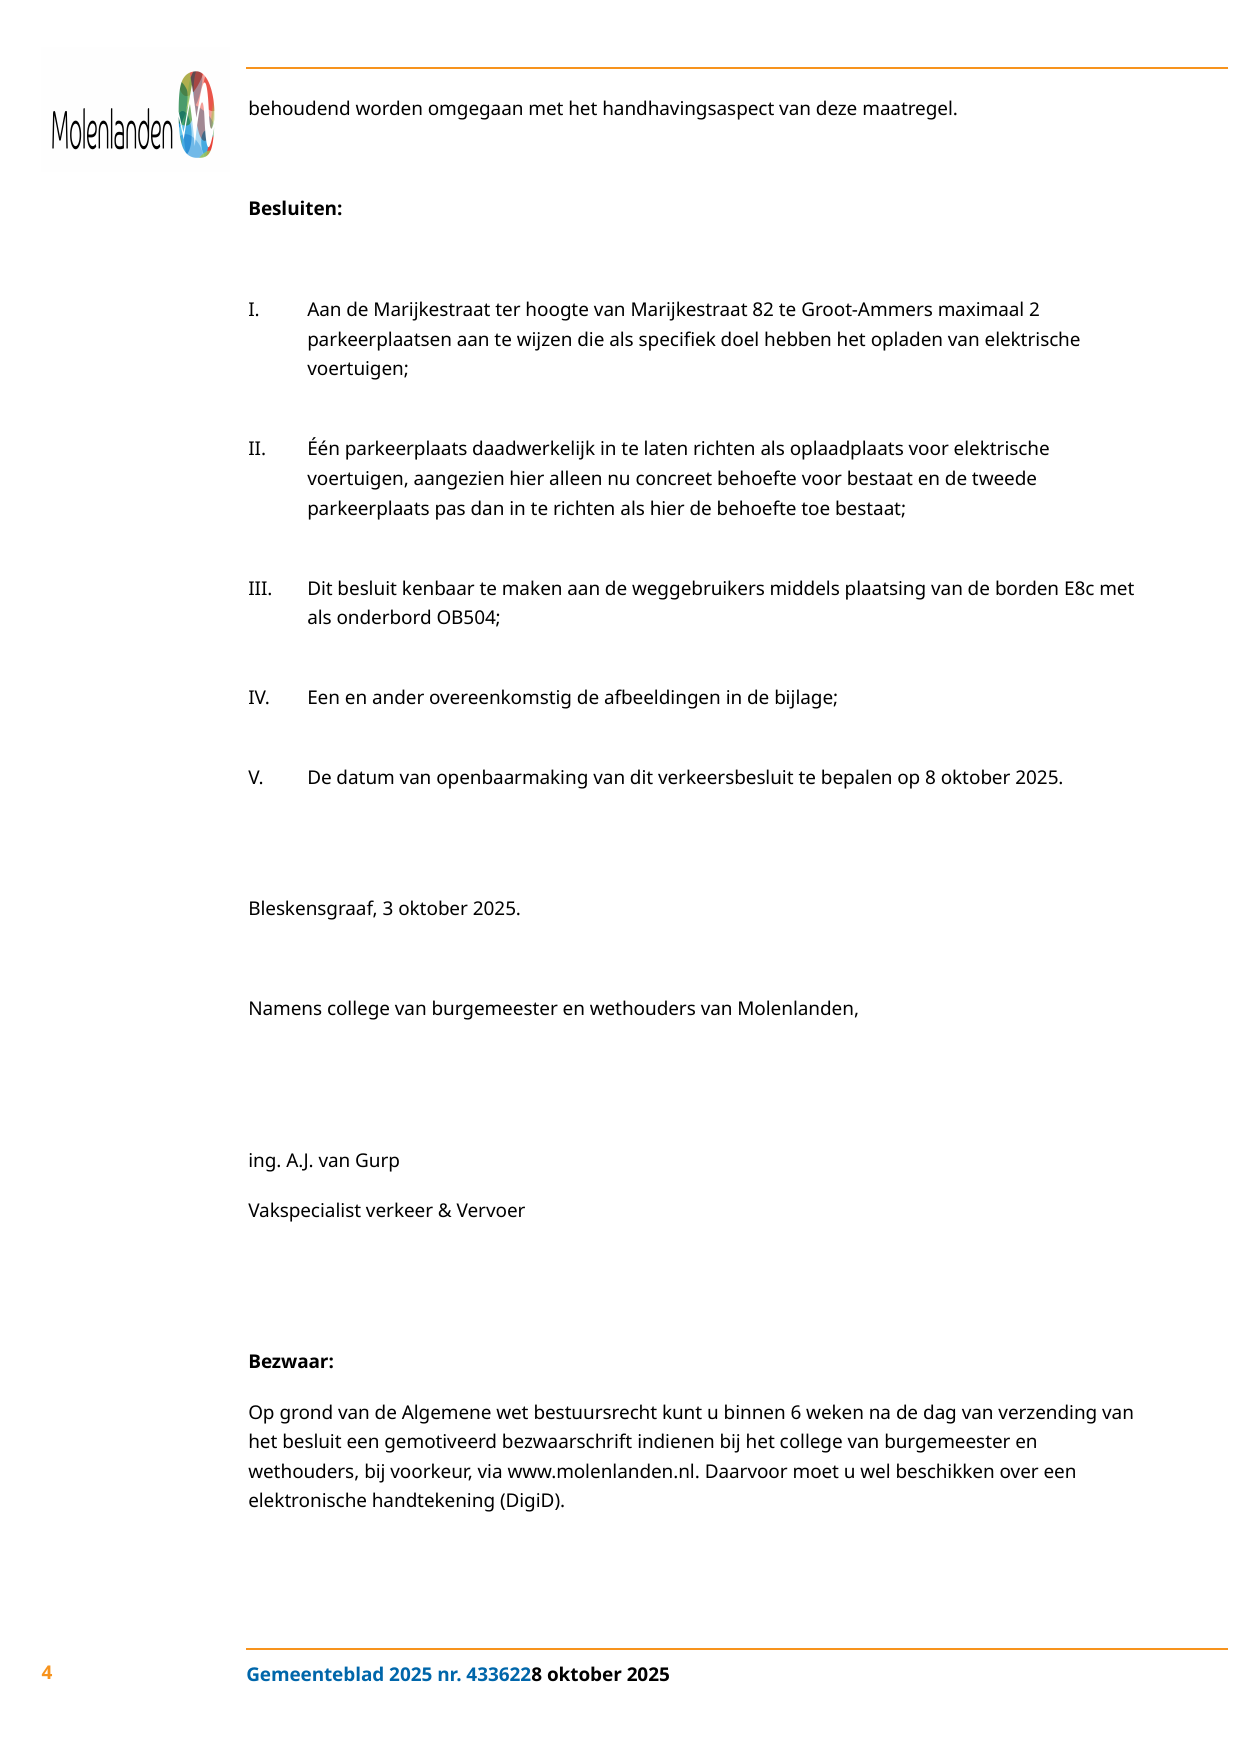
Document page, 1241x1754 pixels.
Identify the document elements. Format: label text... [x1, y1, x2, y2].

text Namens college van burgemeester en wethouders van Molenlanden, [248, 996, 1152, 1021]
text Op grond van de Algemene wet bestuursrecht kunt u binnen 6 weken na de dag van verzending van het besluit een gemotiveerd bezwaarschrift indienen bij het college van burgemeester en wethouders, bij voorkeur, via www.molenlanden.nl. Daarvoor moet u wel beschikken over een elektronische handtekening (DigiD). [248, 1399, 1152, 1513]
picture [41, 47, 231, 172]
text Vakspecialist verkeer & Vervoer [248, 1197, 1152, 1223]
list Aan de Marijkestraat ter hoogte van Marijkestraat 82 te Groot-Ammers maximaal 2 parkeerplaatsen aan te wijzen die als specifiek doel hebben het opladen van elektrische voertuigen; [248, 296, 1152, 381]
list Één parkeerplaats daadwerkelijk in te laten richten als oplaadplaats voor elektrische voertuigen, aangezien hier alleen nu concreet behoefte voor bestaat en de tweede parkeerplaats pas dan in te richten als hier de behoefte toe bestaat; [248, 436, 1152, 521]
text Bezwaar: [248, 1348, 1152, 1374]
list Een en ander overeenkomstig de afbeeldingen in de bijlage; [248, 684, 1152, 710]
text behoudend worden omgegaan met het handhavingsaspect van deze maatregel. [248, 95, 1152, 121]
list De datum van openbaarmaking van dit verkeersbesluit te bepalen op 8 oktober 2025. [248, 764, 1152, 790]
text ing. A.J. van Gurp [248, 1147, 1152, 1173]
list Dit besluit kenbaar te maken aan de weggebruikers middels plaatsing van de borden E8c met als onderbord OB504; [248, 575, 1152, 630]
text Besluiten: [248, 196, 1152, 221]
text Bleskensgraaf, 3 oktober 2025. [248, 895, 1152, 921]
